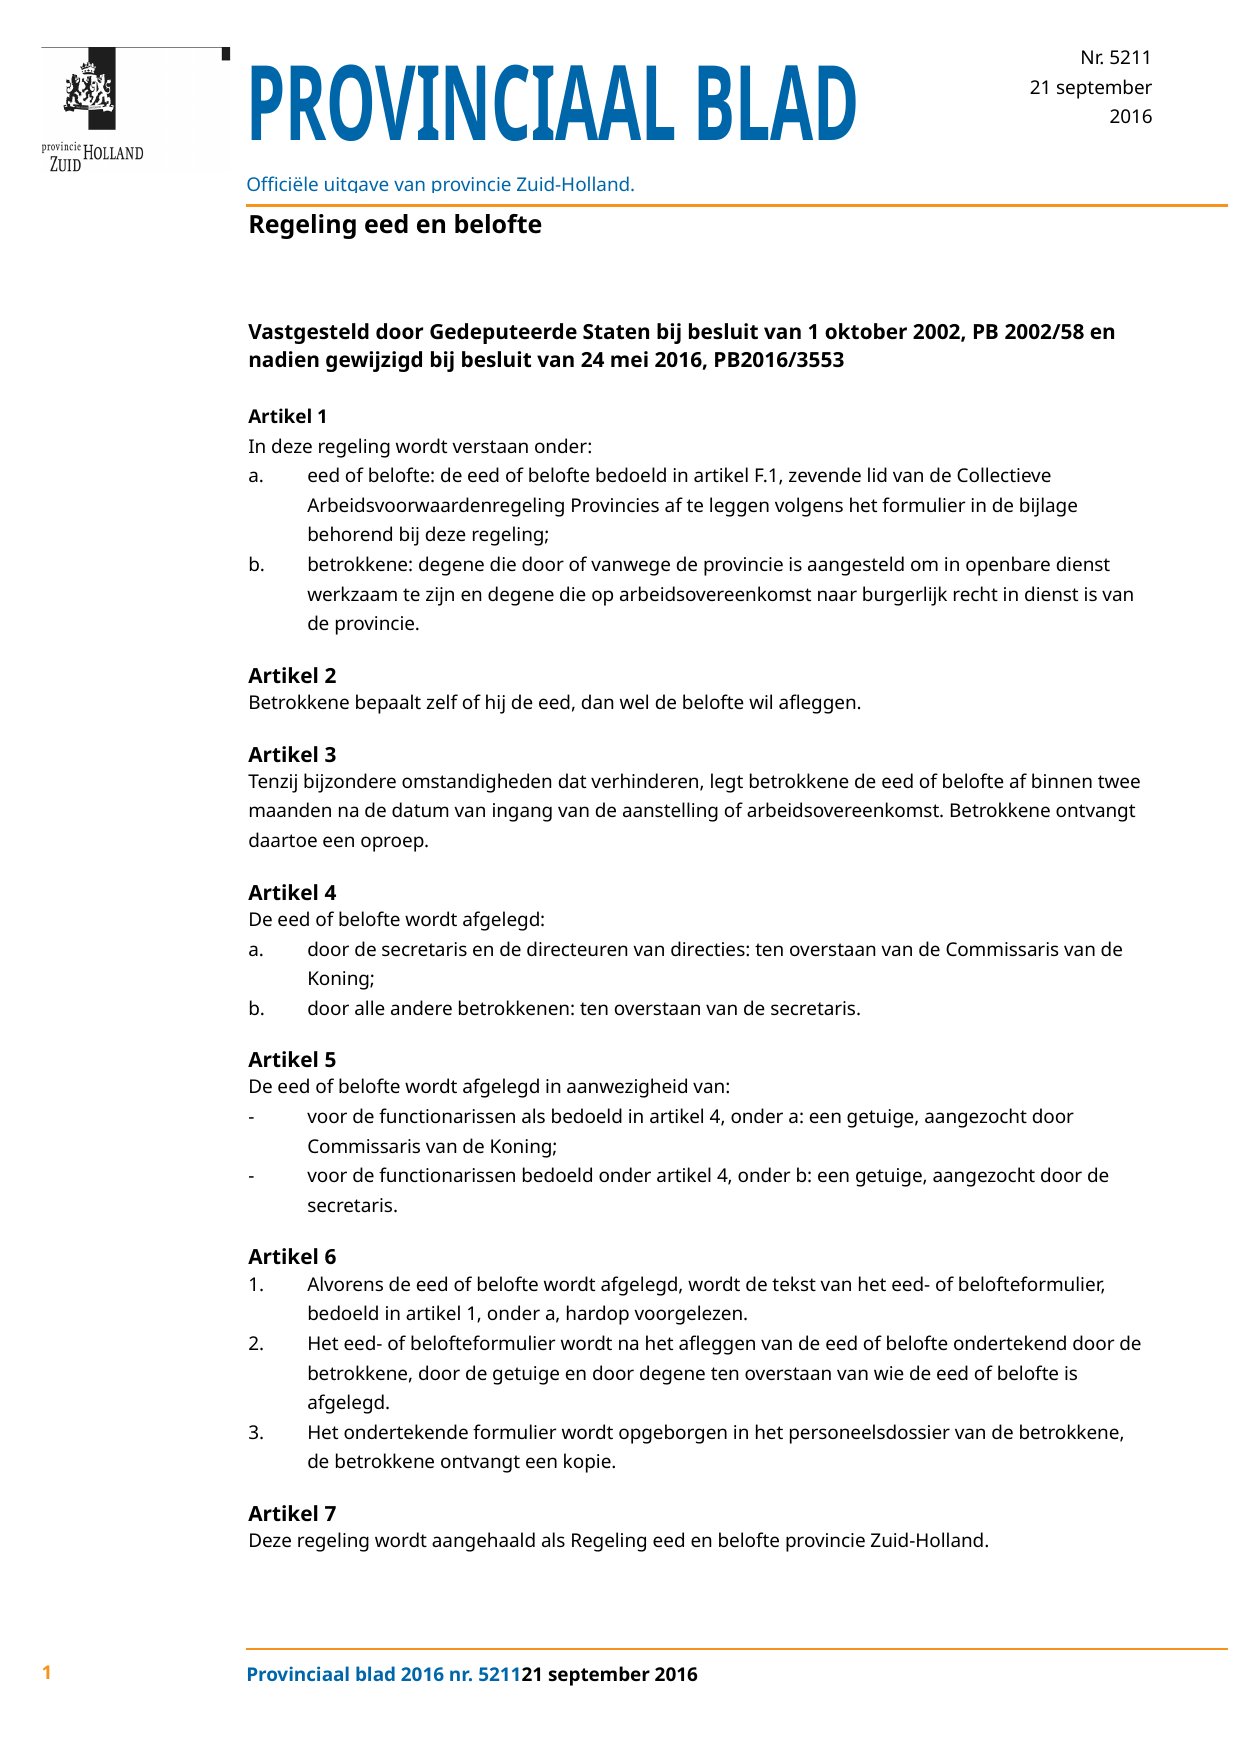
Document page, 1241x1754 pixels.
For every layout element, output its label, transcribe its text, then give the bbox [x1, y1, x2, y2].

text Regeling eed en belofte [248, 207, 1152, 241]
picture [41, 47, 231, 172]
text Artikel 7 [248, 1499, 1152, 1527]
list Het ondertekende formulier wordt opgeborgen in het personeelsdossier van de betrokkene, de betrokkene ontvangt een kopie. [248, 1419, 1152, 1474]
text Deze regeling wordt aangehaald als Regeling eed en belofte provincie Zuid-Holland. [248, 1527, 1152, 1553]
text Artikel 6 [248, 1242, 1152, 1271]
text Tenzij bijzondere omstandigheden dat verhinderen, legt betrokkene de eed of belofte af binnen twee maanden na de datum van ingang van de aanstelling of arbeidsovereenkomst. Betrokkene ontvangt daartoe een oproep. [248, 768, 1152, 853]
text Artikel 2 [248, 661, 1152, 689]
text In deze regeling wordt verstaan onder: [248, 433, 1152, 459]
text Artikel 5 [248, 1045, 1152, 1074]
list eed of belofte: de eed of belofte bedoeld in artikel F.1, zevende lid van de Collectieve Arbeidsvoorwaardenregeling Provincies af te leggen volgens het formulier in de bijlage behorend bij deze regeling; [248, 462, 1152, 547]
list door alle andere betrokkenen: ten overstaan van de secretaris. [248, 995, 1152, 1021]
text De eed of belofte wordt afgelegd: [248, 906, 1152, 932]
text Artikel 1 [248, 403, 1152, 429]
list voor de functionarissen als bedoeld in artikel 4, onder a: een getuige, aangezocht door Commissaris van de Koning; [248, 1103, 1152, 1159]
text Vastgesteld door Gedeputeerde Staten bij besluit van 1 oktober 2002, PB 2002/58 en nadien gewijzigd bij besluit van 24 mei 2016, PB2016/3553 [248, 317, 1152, 374]
list door de secretaris en de directeuren van directies: ten overstaan van de Commissaris van de Koning; [248, 936, 1152, 991]
list voor de functionarissen bedoeld onder artikel 4, onder b: een getuige, aangezocht door de secretaris. [248, 1162, 1152, 1218]
list betrokkene: degene die door of vanwege de provincie is aangesteld om in openbare dienst werkzaam te zijn en degene die op arbeidsovereenkomst naar burgerlijk recht in dienst is van de provincie. [248, 551, 1152, 636]
text Artikel 4 [248, 878, 1152, 906]
list Alvorens de eed of belofte wordt afgelegd, wordt de tekst van het eed- of belofteformulier, bedoeld in artikel 1, onder a, hardop voorgelezen. [248, 1271, 1152, 1326]
list Het eed- of belofteformulier wordt na het afleggen van de eed of belofte ondertekend door de betrokkene, door de getuige en door degene ten overstaan van wie de eed of belofte is afgelegd. [248, 1330, 1152, 1415]
text De eed of belofte wordt afgelegd in aanwezigheid van: [248, 1074, 1152, 1099]
text Artikel 3 [248, 740, 1152, 768]
text Betrokkene bepaalt zelf of hij de eed, dan wel de belofte wil afleggen. [248, 689, 1152, 715]
